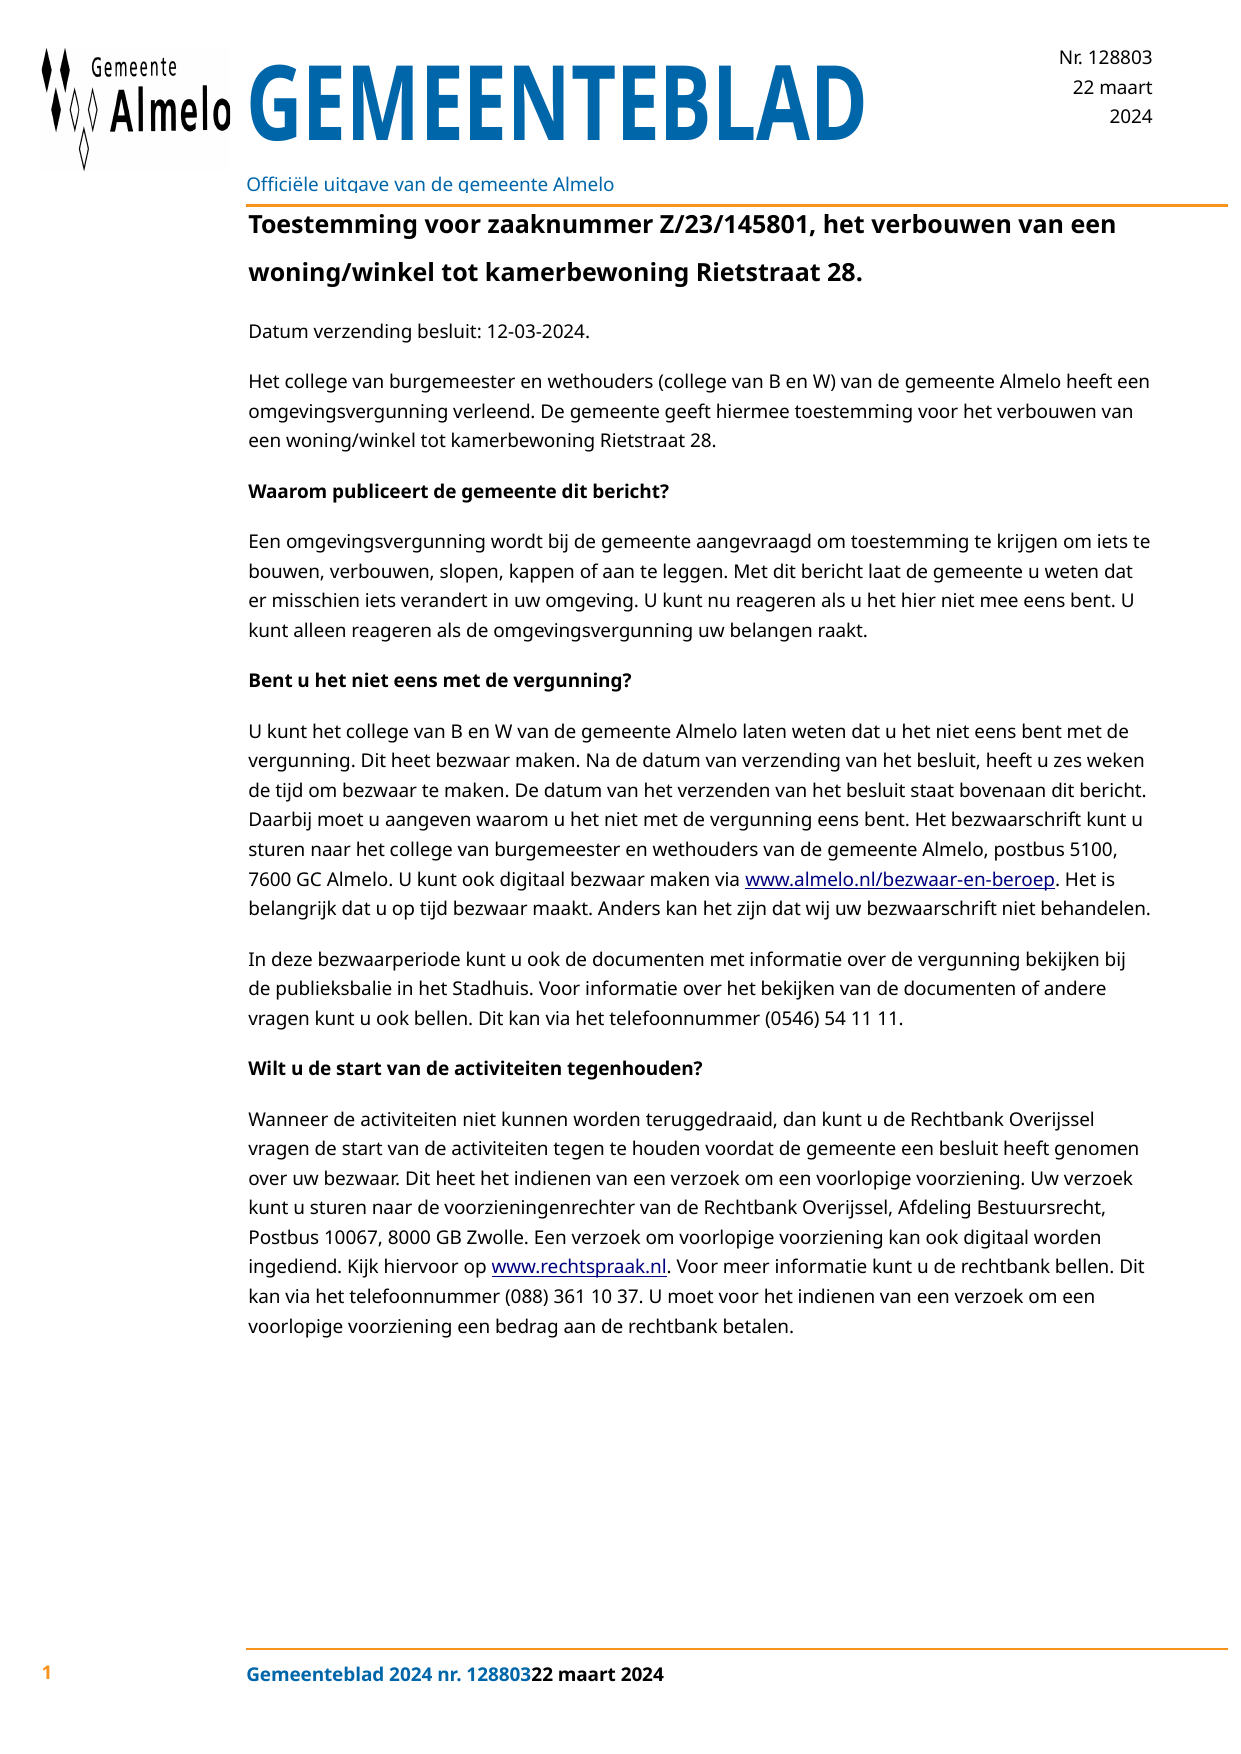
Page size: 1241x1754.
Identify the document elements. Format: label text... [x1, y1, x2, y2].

text Wanneer de activiteiten niet kunnen worden teruggedraaid, dan kunt u de Rechtbank Overijssel vragen de start van de activiteiten tegen te houden voordat de gemeente een besluit heeft genomen over uw bezwaar. Dit heet het indienen van een verzoek om een voorlopige voorziening. Uw verzoek kunt u sturen naar de voorzieningenrechter van de Rechtbank Overijssel, Afdeling Bestuursrecht, Postbus 10067, 8000 GB Zwolle. Een verzoek om voorlopige voorziening kan ook digitaal worden ingediend. Kijk hiervoor op www.rechtspraak.nl. Voor meer informatie kunt u de rechtbank bellen. Dit kan via het telefoonnummer (088) 361 10 37. U moet voor het indienen van een verzoek om een voorlopige voorziening een bedrag aan de rechtbank betalen. [248, 1106, 1152, 1339]
text Toestemming voor zaaknummer Z/23/145801, het verbouwen van een woning/winkel tot kamerbewoning Rietstraat 28. [248, 207, 1152, 288]
text Een omgevingsvergunning wordt bij de gemeente aangevraagd om toestemming te krijgen om iets te bouwen, verbouwen, slopen, kappen of aan te leggen. Met dit bericht laat de gemeente u weten dat er misschien iets verandert in uw omgeving. U kunt nu reageren als u het hier niet mee eens bent. U kunt alleen reageren als de omgevingsvergunning uw belangen raakt. [248, 528, 1152, 643]
text U kunt het college van B en W van de gemeente Almelo laten weten dat u het niet eens bent met de vergunning. Dit heet bezwaar maken. Na de datum van verzending van het besluit, heeft u zes weken de tijd om bezwaar te maken. De datum van het verzenden van het besluit staat bovenaan dit bericht. Daarbij moet u aangeven waarom u het niet met de vergunning eens bent. Het bezwaarschrift kunt u sturen naar het college van burgemeester en wethouders van de gemeente Almelo, postbus 5100, 7600 GC Almelo. U kunt ook digitaal bezwaar maken via www.almelo.nl/bezwaar-en-beroep. Het is belangrijk dat u op tijd bezwaar maakt. Anders kan het zijn dat wij uw bezwaarschrift niet behandelen. [248, 718, 1152, 921]
text Datum verzending besluit: 12-03-2024. [248, 318, 1152, 344]
picture [41, 47, 231, 172]
text Wilt u de start van de activiteiten tegenhouden? [248, 1055, 1152, 1081]
text Het college van burgemeester en wethouders (college van B en W) van de gemeente Almelo heeft een omgevingsvergunning verleend. De gemeente geeft hiermee toestemming voor het verbouwen van een woning/winkel tot kamerbewoning Rietstraat 28. [248, 368, 1152, 453]
text Bent u het niet eens met de vergunning? [248, 667, 1152, 693]
text In deze bezwaarperiode kunt u ook de documenten met informatie over de vergunning bekijken bij de publieksbalie in het Stadhuis. Voor informatie over het bekijken van de documenten of andere vragen kunt u ook bellen. Dit kan via het telefoonnummer (0546) 54 11 11. [248, 946, 1152, 1031]
text Waarom publiceert de gemeente dit bericht? [248, 478, 1152, 504]
